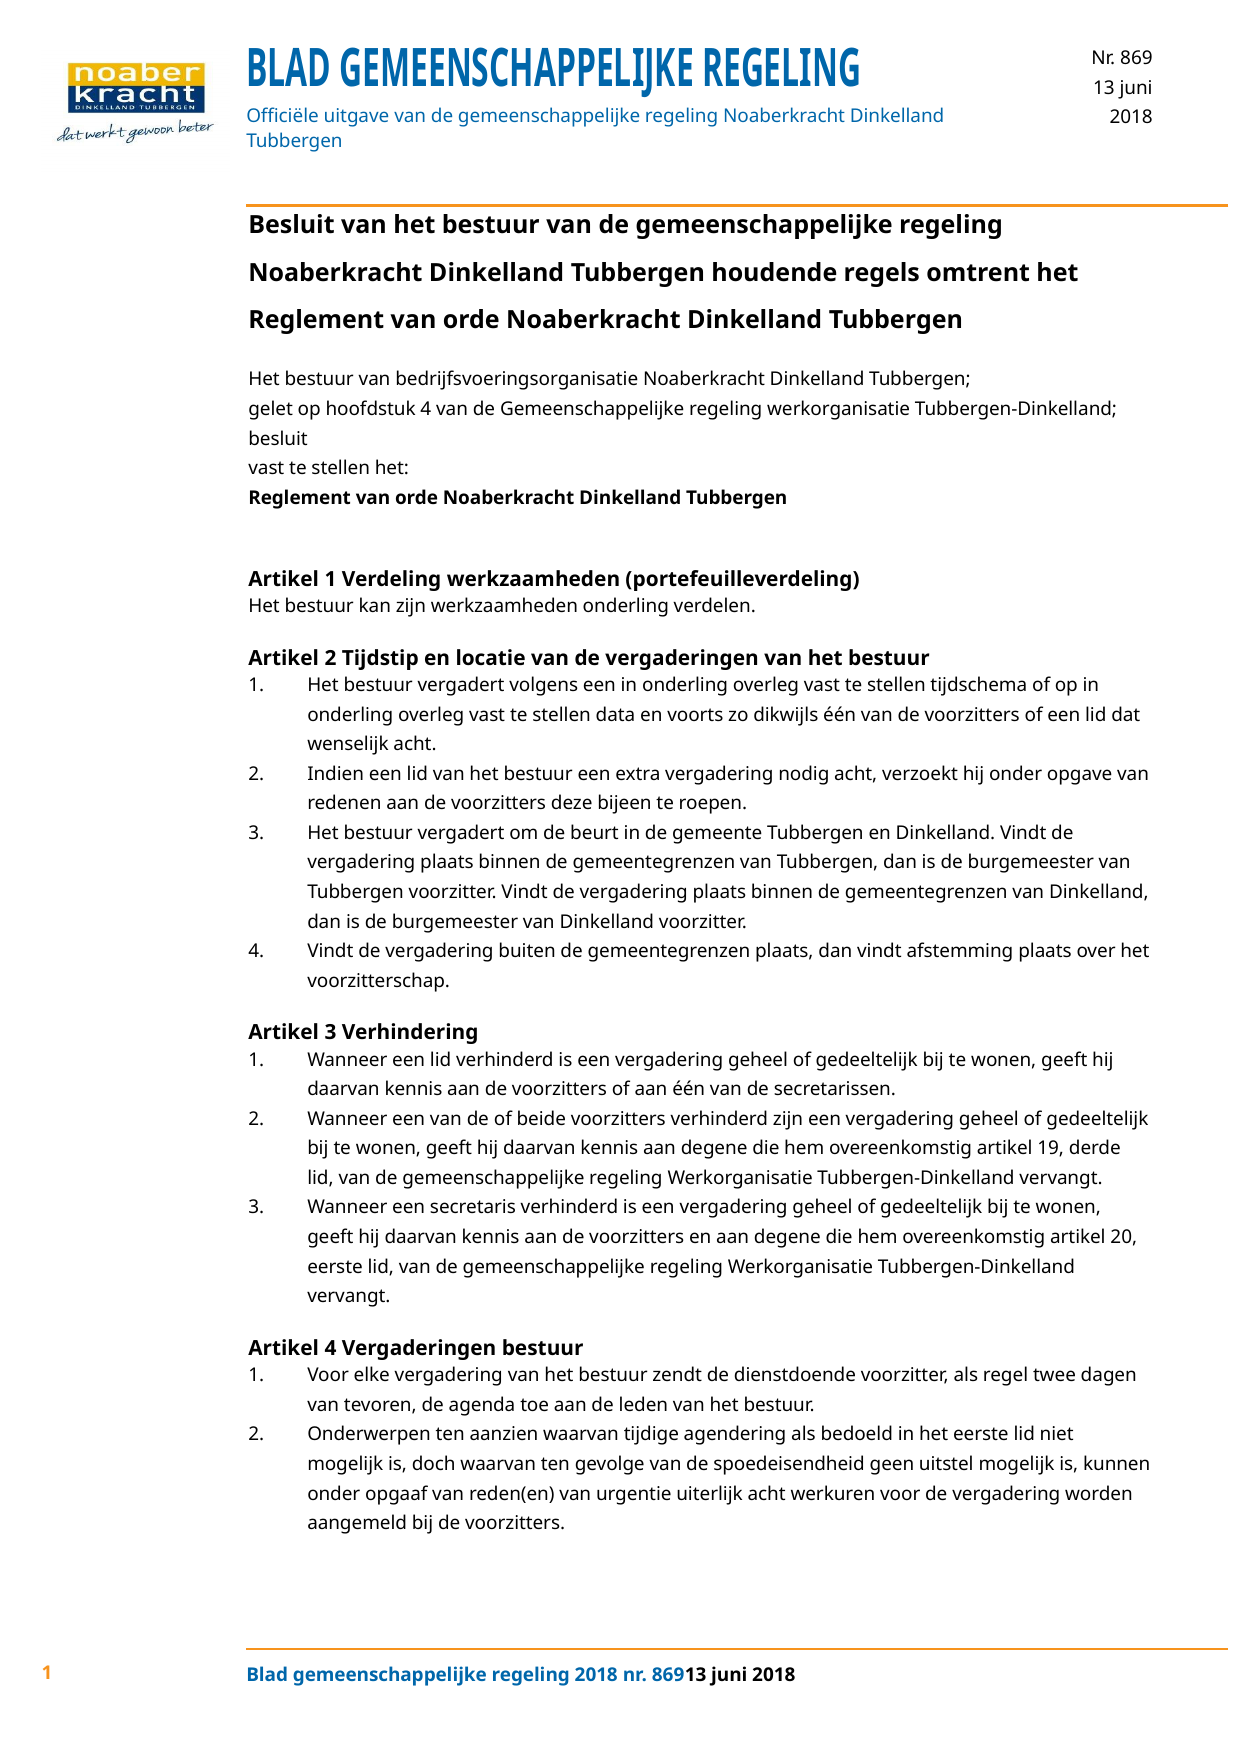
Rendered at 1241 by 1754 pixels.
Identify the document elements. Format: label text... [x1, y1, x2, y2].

text Het bestuur van bedrijfsvoeringsorganisatie Noaberkracht Dinkelland Tubbergen; [248, 366, 1152, 391]
list Wanneer een van de of beide voorzitters verhinderd zijn een vergadering geheel of gedeeltelijk bij te wonen, geeft hij daarvan kennis aan degene die hem overeenkomstig artikel 19, derde lid, van de gemeenschappelijke regeling Werkorganisatie Tubbergen-Dinkelland vervangt. [248, 1105, 1152, 1190]
list Indien een lid van het bestuur een extra vergadering nodig acht, verzoekt hij onder opgave van redenen aan de voorzitters deze bijeen te roepen. [248, 760, 1152, 815]
list Onderwerpen ten aanzien waarvan tijdige agendering als bedoeld in het eerste lid niet mogelijk is, doch waarvan ten gevolge van de spoedeisendheid geen uitstel mogelijk is, kunnen onder opgaaf van reden(en) van urgentie uiterlijk acht werkuren voor de vergadering worden aangemeld bij de voorzitters. [248, 1421, 1152, 1535]
list Het bestuur vergadert volgens een in onderling overleg vast te stellen tijdschema of op in onderling overleg vast te stellen data en voorts zo dikwijls één van de voorzitters of een lid dat wenselijk acht. [248, 671, 1152, 756]
text gelet op hoofdstuk 4 van de Gemeenschappelijke regeling werkorganisatie Tubbergen-Dinkelland; [248, 395, 1152, 421]
picture [41, 47, 231, 172]
text Het bestuur kan zijn werkzaamheden onderling verdelen. [248, 592, 1152, 618]
text vast te stellen het: [248, 454, 1152, 480]
list Wanneer een lid verhinderd is een vergadering geheel of gedeeltelijk bij te wonen, geeft hij daarvan kennis aan de voorzitters of aan één van de secretarissen. [248, 1046, 1152, 1101]
text Reglement van orde Noaberkracht Dinkelland Tubbergen [248, 484, 1152, 509]
text Besluit van het bestuur van de gemeenschappelijke regeling Noaberkracht Dinkelland Tubbergen houdende regels omtrent het Reglement van orde Noaberkracht Dinkelland Tubbergen [248, 207, 1152, 336]
text besluit [248, 425, 1152, 450]
list Vindt de vergadering buiten de gemeentegrenzen plaats, dan vindt afstemming plaats over het voorzitterschap. [248, 937, 1152, 993]
list Voor elke vergadering van het bestuur zendt de dienstdoende voorzitter, als regel twee dagen van tevoren, de agenda toe aan de leden van het bestuur. [248, 1361, 1152, 1417]
text Artikel 4 Vergaderingen bestuur [248, 1333, 1152, 1361]
text Artikel 2 Tijdstip en locatie van de vergaderingen van het bestuur [248, 643, 1152, 671]
list Het bestuur vergadert om de beurt in de gemeente Tubbergen en Dinkelland. Vindt de vergadering plaats binnen de gemeentegrenzen van Tubbergen, dan is de burgemeester van Tubbergen voorzitter. Vindt de vergadering plaats binnen de gemeentegrenzen van Dinkelland, dan is de burgemeester van Dinkelland voorzitter. [248, 819, 1152, 933]
text Artikel 1 Verdeling werkzaamheden (portefeuilleverdeling) [248, 564, 1152, 592]
list Wanneer een secretaris verhinderd is een vergadering geheel of gedeeltelijk bij te wonen, geeft hij daarvan kennis aan de voorzitters en aan degene die hem overeenkomstig artikel 20, eerste lid, van de gemeenschappelijke regeling Werkorganisatie Tubbergen-Dinkelland vervangt. [248, 1194, 1152, 1308]
text Artikel 3 Verhindering [248, 1017, 1152, 1046]
